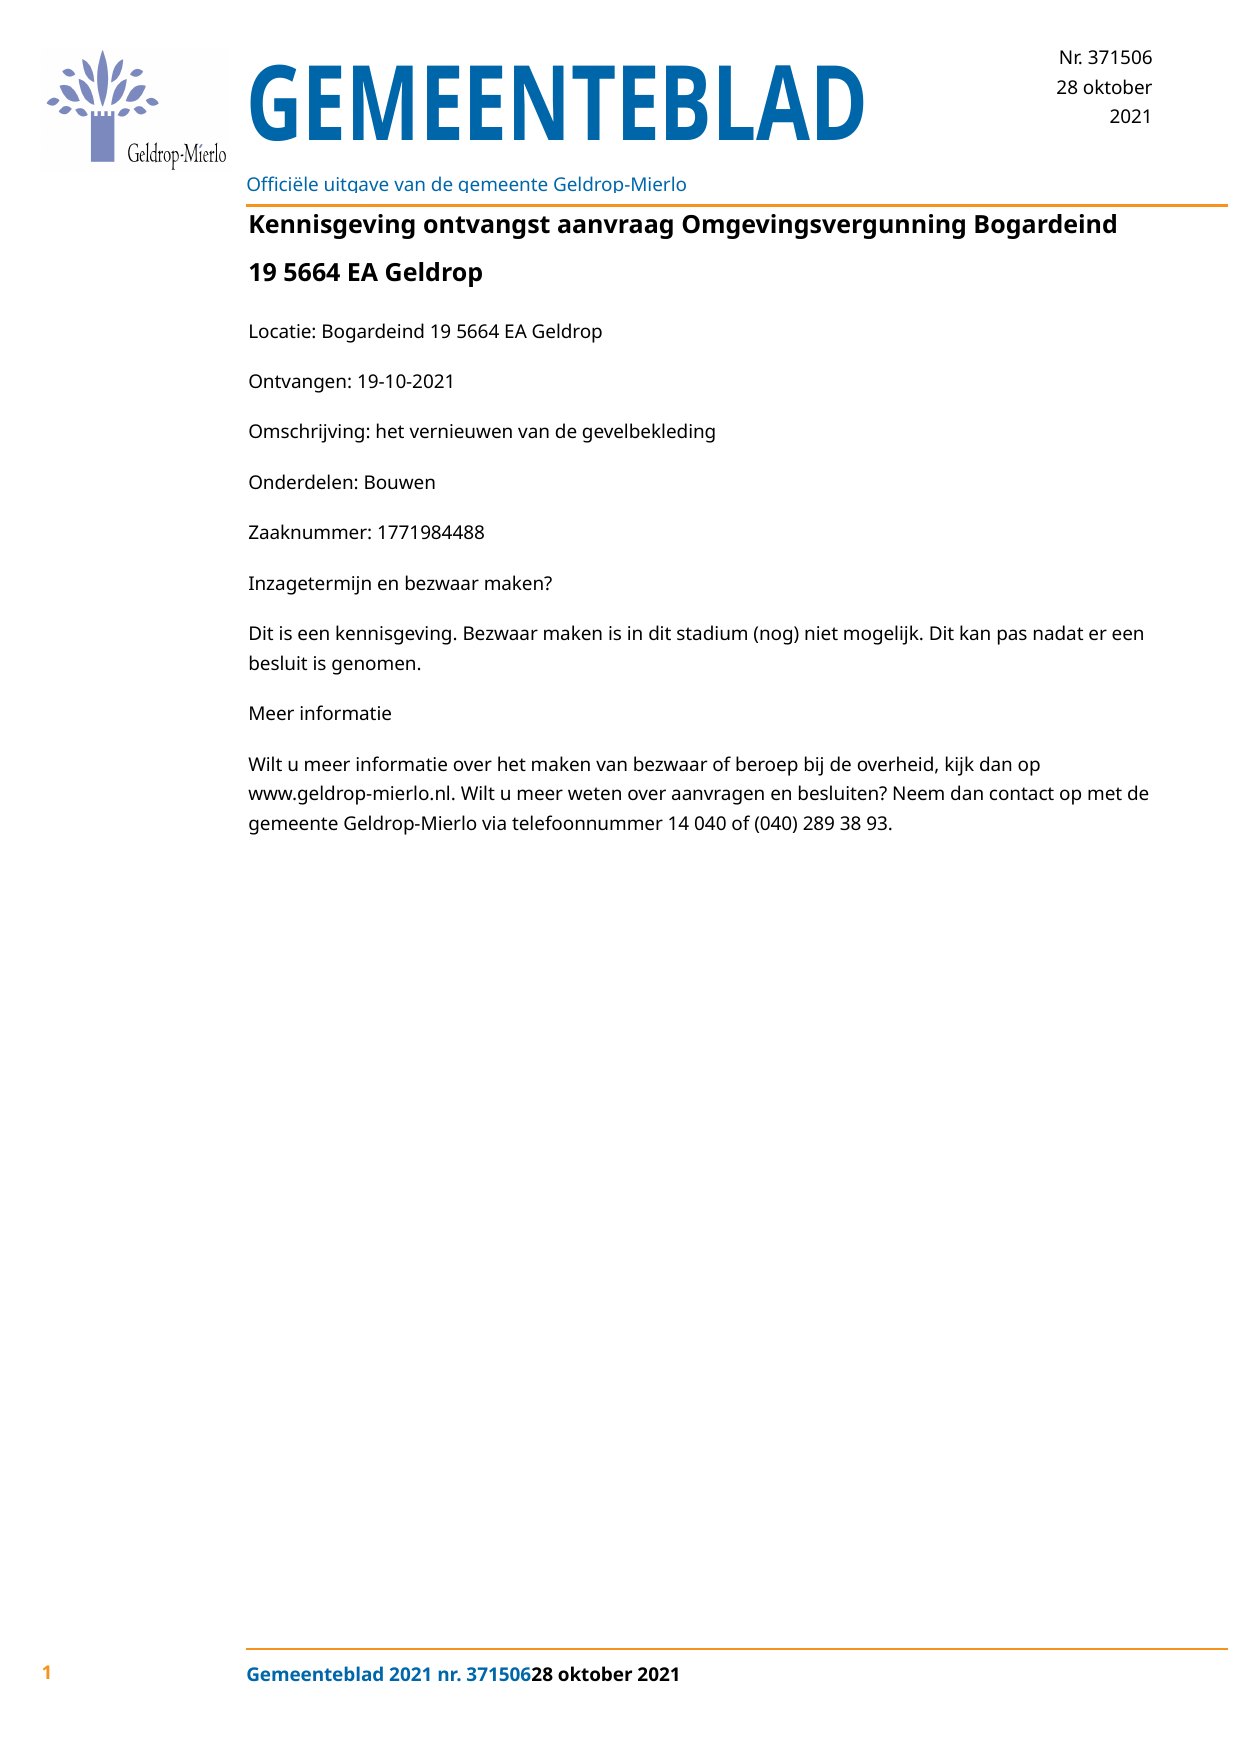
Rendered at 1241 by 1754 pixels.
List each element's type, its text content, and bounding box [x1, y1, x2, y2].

text Onderdelen: Bouwen [248, 469, 1152, 495]
text Zaaknummer: 1771984488 [248, 519, 1152, 545]
text Locatie: Bogardeind 19 5664 EA Geldrop [248, 318, 1152, 344]
text Omschrijving: het vernieuwen van de gevelbekleding [248, 419, 1152, 444]
text Kennisgeving ontvangst aanvraag Omgevingsvergunning Bogardeind 19 5664 EA Geldrop [248, 207, 1152, 288]
text Dit is een kennisgeving. Bezwaar maken is in dit stadium (nog) niet mogelijk. Dit kan pas nadat er een besluit is genomen. [248, 620, 1152, 676]
text Ontvangen: 19-10-2021 [248, 368, 1152, 394]
text Meer informatie [248, 700, 1152, 726]
text Wilt u meer informatie over het maken van bezwaar of beroep bij de overheid, kijk dan op www.geldrop-mierlo.nl. Wilt u meer weten over aanvragen en besluiten? Neem dan contact op met de gemeente Geldrop-Mierlo via telefoonnummer 14 040 of (040) 289 38 93. [248, 751, 1152, 836]
picture [41, 47, 231, 172]
text Inzagetermijn en bezwaar maken? [248, 570, 1152, 596]
